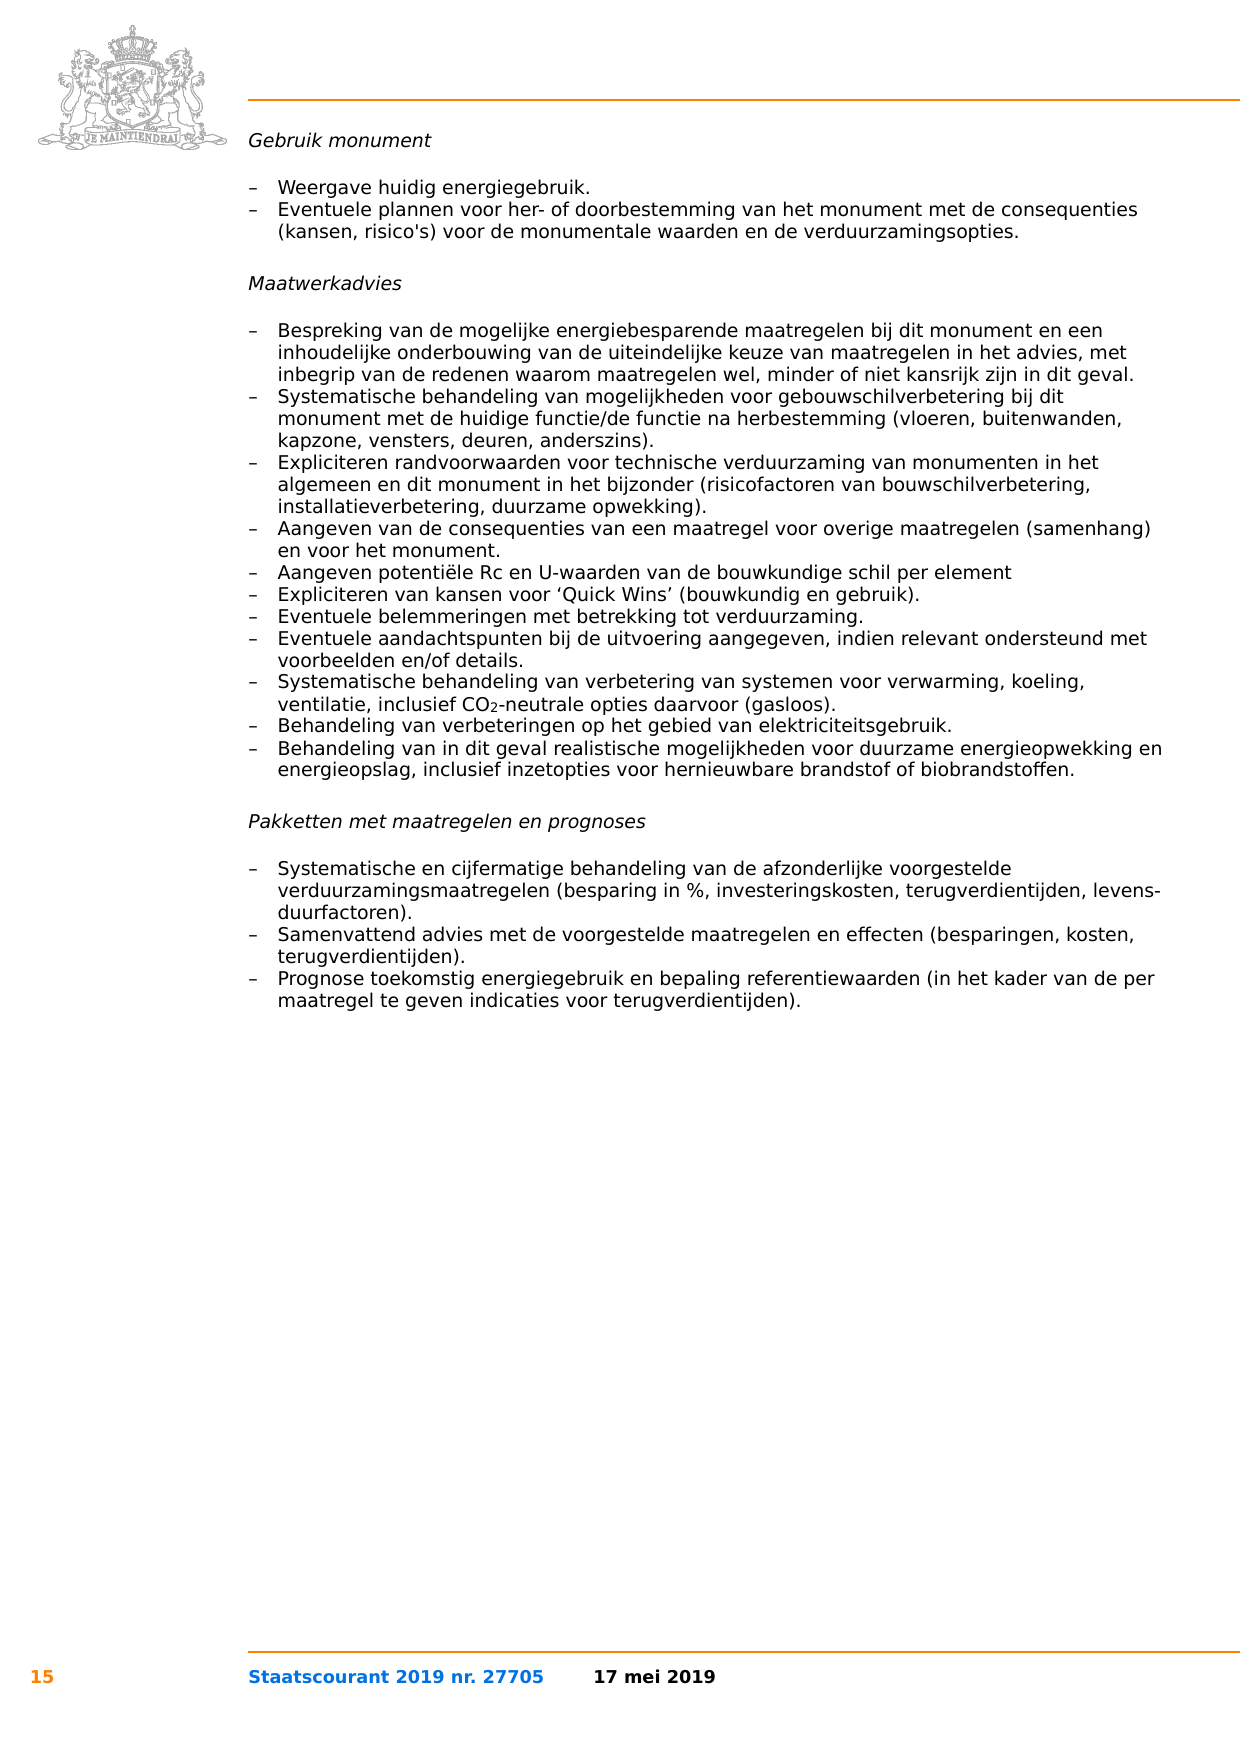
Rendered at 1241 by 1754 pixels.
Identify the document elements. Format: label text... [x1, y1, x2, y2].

text – Samenvattend advies met de voorgestelde maatregelen en effecten (besparingen, kosten, terugverdientijden). [248, 924, 1163, 968]
text – Eventuele aandachtspunten bij de uitvoering aangegeven, indien relevant ondersteund met voorbeelden en/of details. [248, 627, 1163, 671]
text – Systematische behandeling van verbetering van systemen voor verwarming, koeling, ventilatie, inclusief CO2-neutrale opties daarvoor (gasloos). [248, 671, 1163, 715]
subtitle Maatwerkadvies [248, 273, 1163, 295]
text – Expliciteren randvoorwaarden voor technische verduurzaming van monumenten in het algemeen en dit monument in het bijzonder (risicofactoren van bouwschilverbetering, installatieverbetering, duurzame opwekking). [248, 452, 1163, 518]
subtitle Gebruik monument [248, 130, 1163, 152]
text – Behandeling van verbeteringen op het gebied van elektriciteitsgebruik. [248, 715, 1163, 737]
text – Aangeven potentiële Rc en U-waarden van de bouwkundige schil per element [248, 562, 1163, 583]
text – Expliciteren van kansen voor ‘Quick Wins’ (bouwkundig en gebruik). [248, 583, 1163, 606]
text – Eventuele belemmeringen met betrekking tot verduurzaming. [248, 606, 1163, 627]
text – Bespreking van de mogelijke energiebesparende maatregelen bij dit monument en een inhoudelijke onderbouwing van de uiteindelijke keuze van maatregelen in het advies, met inbegrip van de redenen waarom maatregelen wel, minder of niet kansrijk zijn in dit geval. [248, 320, 1163, 386]
text – Prognose toekomstig energiegebruik en bepaling referentiewaarden (in het kader van de per maatregel te geven indicaties voor terugverdientijden). [248, 968, 1163, 1012]
text – Systematische en cijfermatige behandeling van de afzonderlijke voorgestelde verduurzamingsmaatregelen (besparing in %, investeringskosten, terugverdientijden, levens-duurfactoren). [248, 858, 1163, 924]
text – Eventuele plannen voor her- of doorbestemming van het monument met de consequenties (kansen, risico's) voor de monumentale waarden en de verduurzamingsopties. [248, 199, 1163, 243]
text – Aangeven van de consequenties van een maatregel voor overige maatregelen (samenhang) en voor het monument. [248, 518, 1163, 562]
text – Systematische behandeling van mogelijkheden voor gebouwschilverbetering bij dit monument met de huidige functie/de functie na herbestemming (vloeren, buitenwanden, kapzone, vensters, deuren, anderszins). [248, 386, 1163, 452]
text – Behandeling van in dit geval realistische mogelijkheden voor duurzame energieopwekking en energieopslag, inclusief inzetopties voor hernieuwbare brandstof of biobrandstoffen. [248, 737, 1163, 781]
picture [38, 25, 227, 150]
subtitle Pakketten met maatregelen en prognoses [248, 811, 1163, 833]
text – Weergave huidig energiegebruik. [248, 177, 1163, 199]
